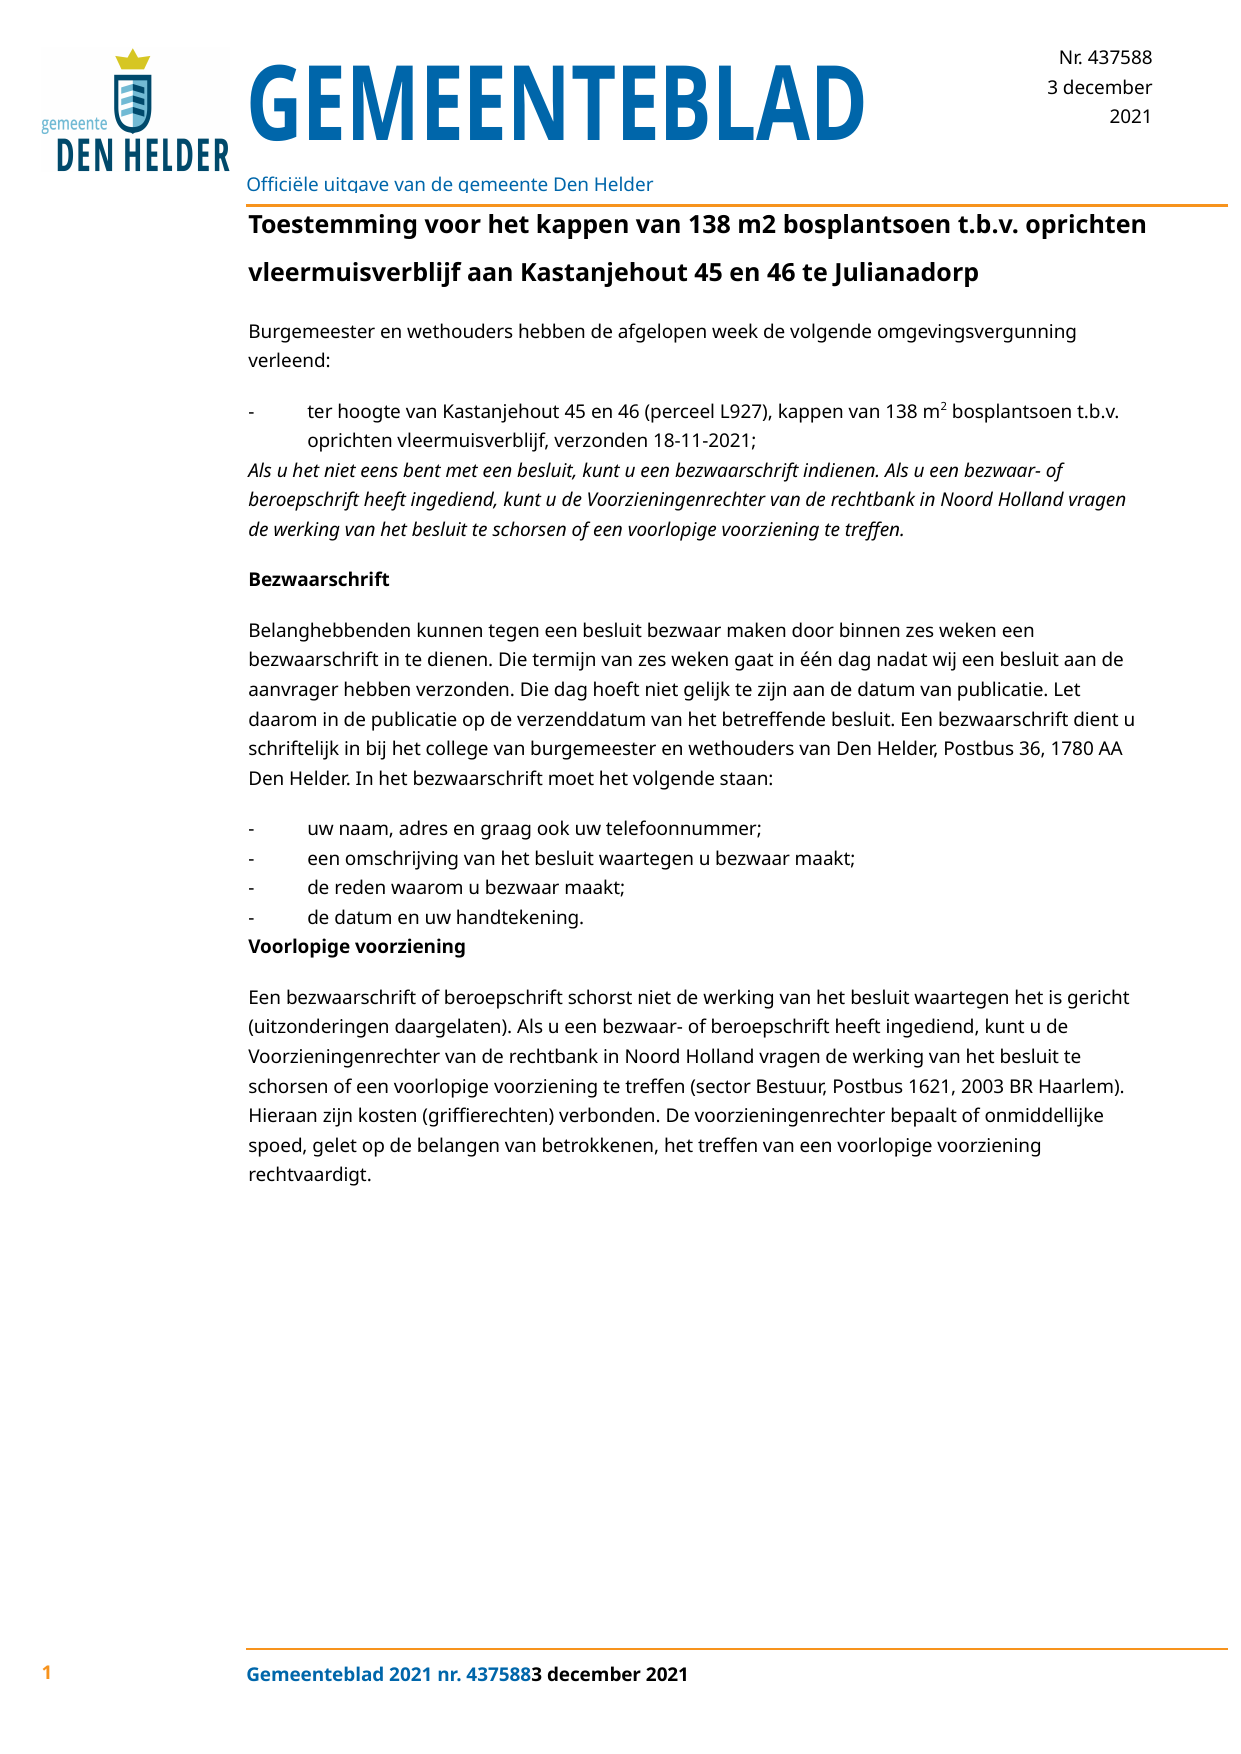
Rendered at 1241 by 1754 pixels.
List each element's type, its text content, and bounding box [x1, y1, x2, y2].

picture [182, 144, 187, 165]
list ter hoogte van Kastanjehout 45 en 46 (perceel L927), kappen van 138 m2 bosplantsoen t.b.v. oprichten vleermuisverblijf, verzonden 18-11-2021; [248, 398, 1152, 453]
text Als u het niet eens bent met een besluit, kunt u een bezwaarschrift indienen. Als u een bezwaar- of beroepschrift heeft ingediend, kunt u de Voorzieningenrechter van de rechtbank in Noord Holland vragen de werking van het besluit te schorsen of een voorlopige voorziening te treffen. [248, 457, 1152, 542]
picture [100, 154, 106, 172]
picture [41, 47, 231, 172]
picture [130, 157, 135, 172]
list uw naam, adres en graag ook uw telefoonnummer; [248, 815, 1152, 841]
text Belanghebbenden kunnen tegen een besluit bezwaar maken door binnen zes weken een bezwaarschrift in te dienen. Die termijn van zes weken gaat in één dag nadat wij een besluit aan de aanvrager hebben verzonden. Die dag hoeft niet gelijk te zijn aan de datum van publicatie. Let daarom in de publicatie op de verzenddatum van het betreffende besluit. Een bezwaarschrift dient u schriftelijk in bij het college van burgemeester en wethouders van Den Helder, Postbus 36, 1780 AA Den Helder. In het bezwaarschrift moet het volgende staan: [248, 617, 1152, 791]
text Burgemeester en wethouders hebben de afgelopen week de volgende omgevingsvergunning verleend: [248, 318, 1152, 373]
list een omschrijving van het besluit waartegen u bezwaar maakt; [248, 845, 1152, 871]
list de datum en uw handtekening. [248, 904, 1152, 930]
text Voorlopige voorziening [248, 934, 1152, 959]
picture [220, 160, 224, 172]
list de reden waarom u bezwaar maakt; [248, 874, 1152, 900]
text Een bezwaarschrift of beroepschrift schorst niet de werking van het besluit waartegen het is gericht (uitzonderingen daargelaten). Als u een bezwaar- of beroepschrift heeft ingediend, kunt u de Voorzieningenrechter van de rechtbank in Noord Holland vragen de werking van het besluit te schorsen of een voorlopige voorziening te treffen (sector Bestuur, Postbus 1621, 2003 BR Haarlem). Hieraan zijn kosten (griffierechten) verbonden. De voorzieningenrechter bepaalt of onmiddellijke spoed, gelet op de belangen van betrokkenen, het treffen van een voorlopige voorziening rechtvaardigt. [248, 984, 1152, 1187]
text Toestemming voor het kappen van 138 m2 bosplantsoen t.b.v. oprichten vleermuisverblijf aan Kastanjehout 45 en 46 te Julianadorp [248, 207, 1152, 288]
picture [63, 144, 68, 165]
text Bezwaarschrift [248, 567, 1152, 592]
